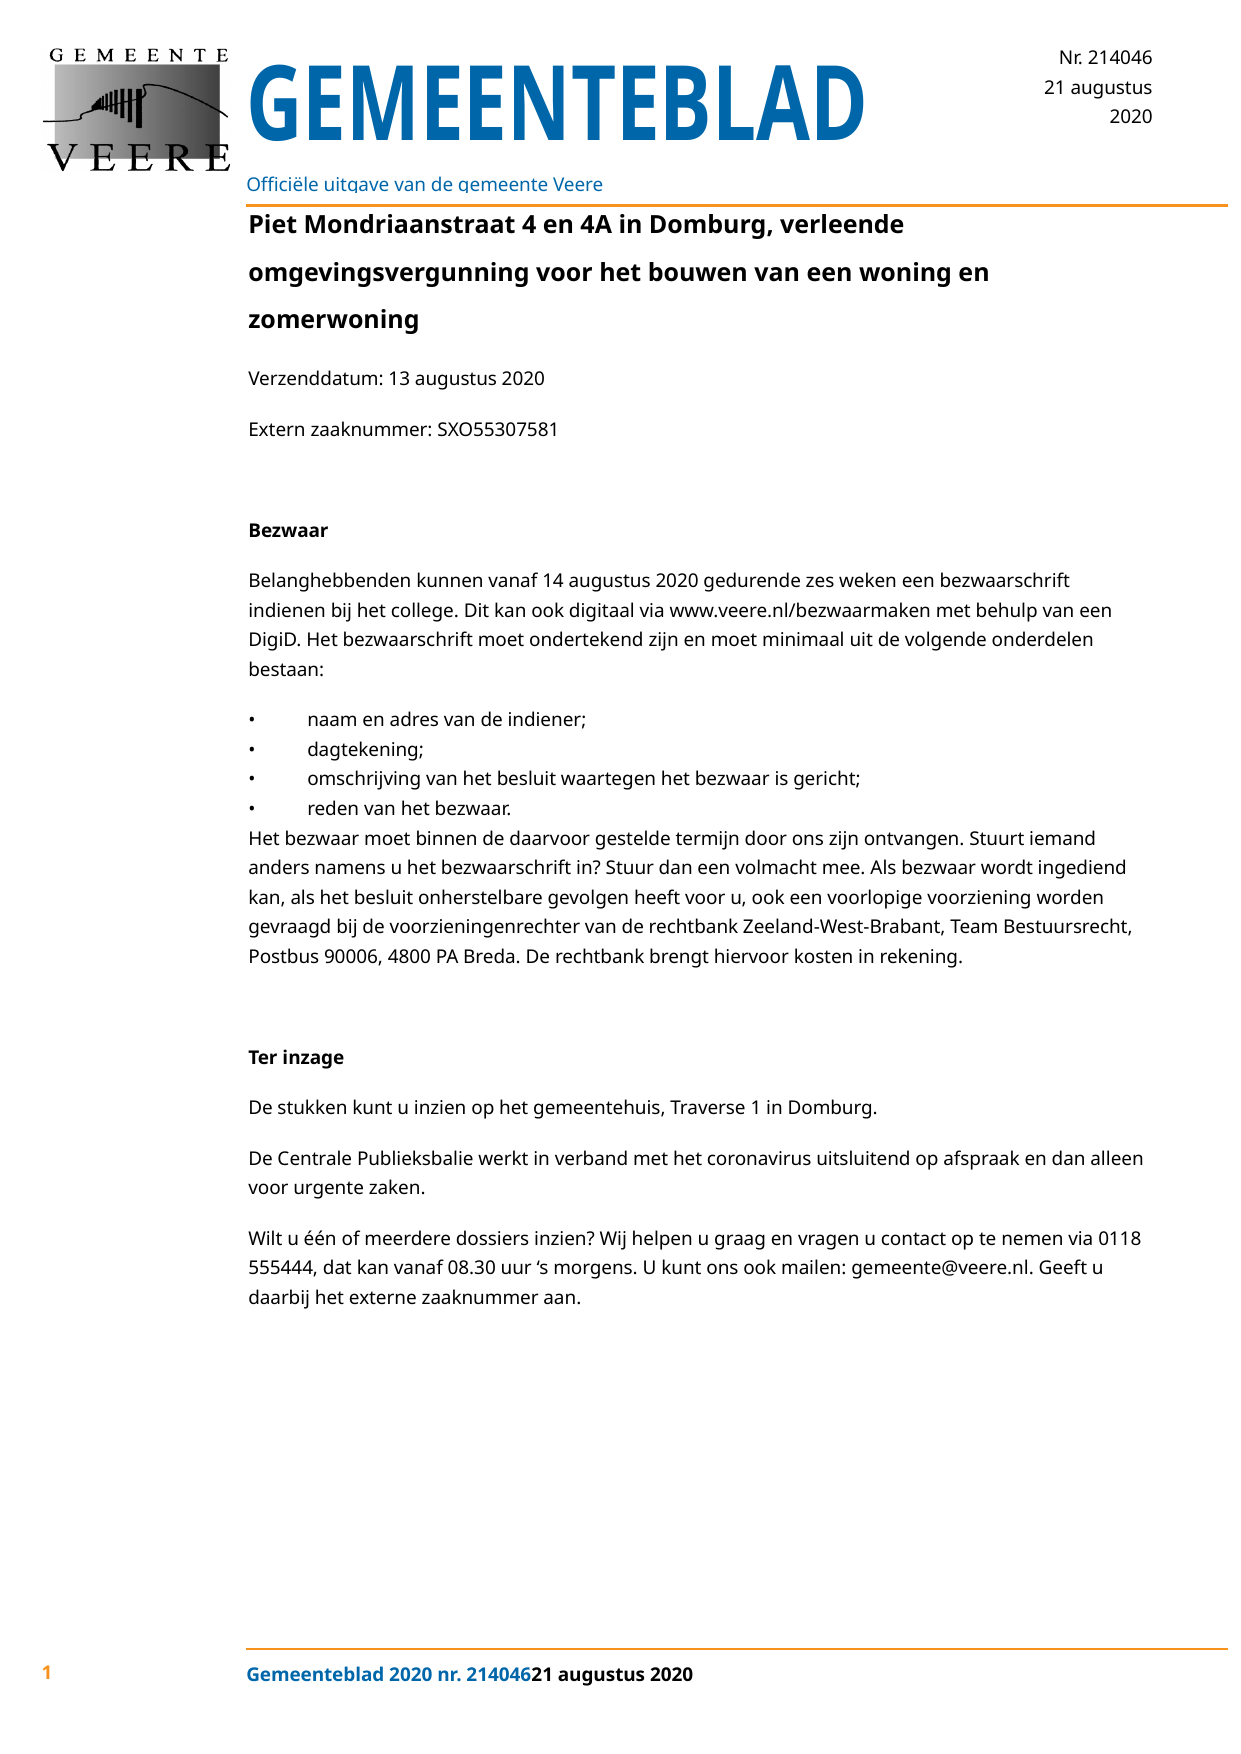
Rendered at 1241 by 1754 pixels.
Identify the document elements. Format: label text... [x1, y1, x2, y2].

text Het bezwaar moet binnen de daarvoor gestelde termijn door ons zijn ontvangen. Stuurt iemand anders namens u het bezwaarschrift in? Stuur dan een volmacht mee. Als bezwaar wordt ingediend kan, als het besluit onherstelbare gevolgen heeft voor u, ook een voorlopige voorziening worden gevraagd bij de voorzieningenrechter van de rechtbank Zeeland-West-Brabant, Team Bestuursrecht, Postbus 90006, 4800 PA Breda. De rechtbank brengt hiervoor kosten in rekening. [248, 825, 1152, 969]
list reden van het bezwaar. [248, 795, 1152, 821]
text Ter inzage [248, 1044, 1152, 1069]
text Piet Mondriaanstraat 4 en 4A in Domburg, verleende omgevingsvergunning voor het bouwen van een woning en zomerwoning [248, 207, 1152, 336]
list naam en adres van de indiener; [248, 706, 1152, 732]
text De Centrale Publieksbalie werkt in verband met het coronavirus uitsluitend op afspraak en dan alleen voor urgente zaken. [248, 1145, 1152, 1200]
text Bezwaar [248, 517, 1152, 542]
text Belanghebbenden kunnen vanaf 14 augustus 2020 gedurende zes weken een bezwaarschrift indienen bij het college. Dit kan ook digitaal via www.veere.nl/bezwaarmaken met behulp van een DigiD. Het bezwaarschrift moet ondertekend zijn en moet minimaal uit de volgende onderdelen bestaan: [248, 567, 1152, 682]
text Extern zaaknummer: SXO55307581 [248, 416, 1152, 442]
text Verzenddatum: 13 augustus 2020 [248, 366, 1152, 391]
text De stukken kunt u inzien op het gemeentehuis, Traverse 1 in Domburg. [248, 1094, 1152, 1120]
list dagtekening; [248, 736, 1152, 762]
picture [41, 47, 231, 172]
list omschrijving van het besluit waartegen het bezwaar is gericht; [248, 766, 1152, 791]
text Wilt u één of meerdere dossiers inzien? Wij helpen u graag en vragen u contact op te nemen via 0118 555444, dat kan vanaf 08.30 uur ‘s morgens. U kunt ons ook mailen: gemeente@veere.nl. Geeft u daarbij het externe zaaknummer aan. [248, 1225, 1152, 1309]
